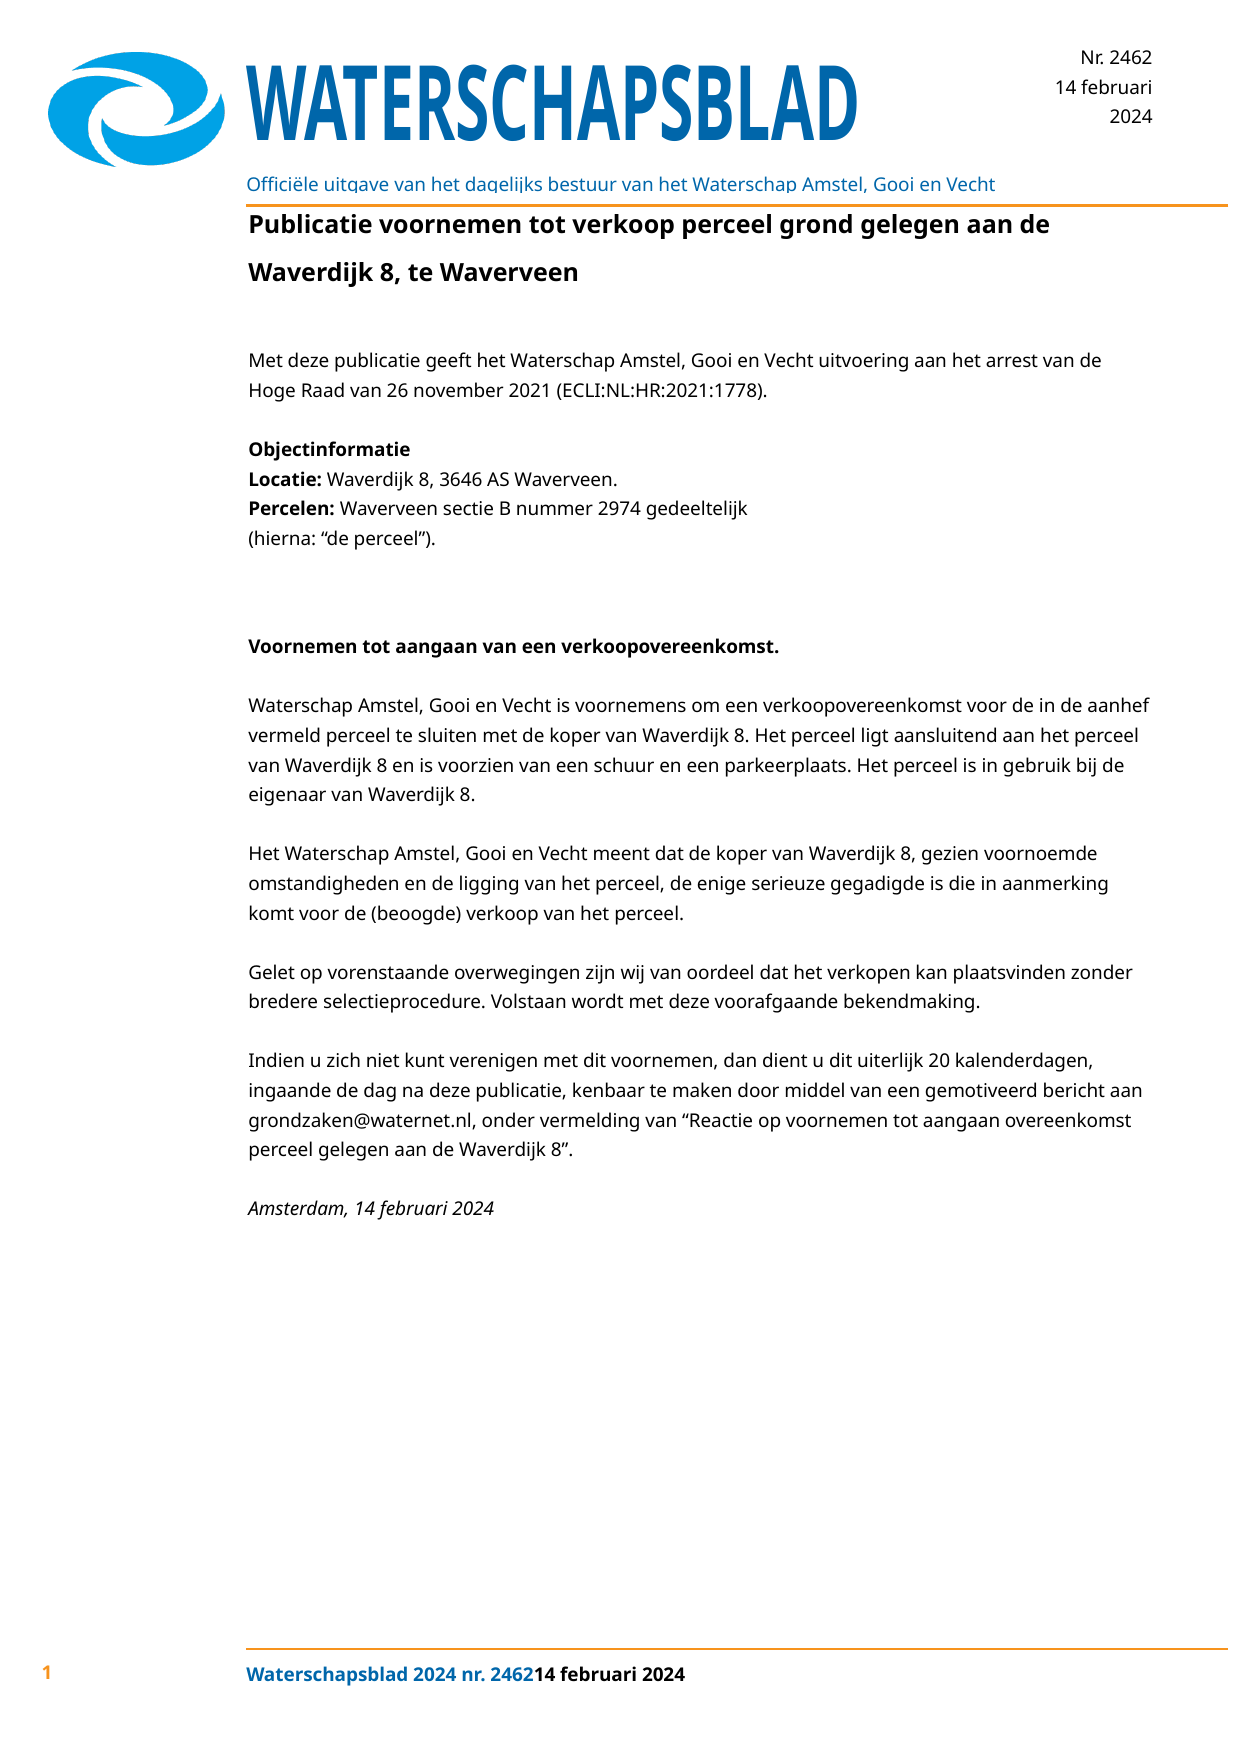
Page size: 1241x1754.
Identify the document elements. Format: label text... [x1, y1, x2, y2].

text Waterschap Amstel, Gooi en Vecht is voornemens om een verkoopovereenkomst voor de in de aanhef vermeld perceel te sluiten met de koper van Waverdijk 8. Het perceel ligt aansluitend aan het perceel van Waverdijk 8 en is voorzien van een schuur en een parkeerplaats. Het perceel is in gebruik bij de eigenaar van Waverdijk 8. [248, 693, 1152, 807]
text Gelet op vorenstaande overwegingen zijn wij van oordeel dat het verkopen kan plaatsvinden zonder bredere selectieprocedure. Volstaan wordt met deze voorafgaande bekendmaking. [248, 959, 1152, 1014]
text Het Waterschap Amstel, Gooi en Vecht meent dat de koper van Waverdijk 8, gezien voornoemde omstandigheden en de ligging van het perceel, de enige serieuze gegadigde is die in aanmerking komt voor de (beoogde) verkoop van het perceel. [248, 841, 1152, 925]
text Indien u zich niet kunt verenigen met dit voornemen, dan dient u dit uiterlijk 20 kalenderdagen, ingaande de dag na deze publicatie, kenbaar te maken door middel van een gemotiveerd bericht aan grondzaken@waternet.nl, onder vermelding van “Reactie op voornemen tot aangaan overeenkomst perceel gelegen aan de Waverdijk 8”. [248, 1048, 1152, 1162]
text Voornemen tot aangaan van een verkoopovereenkomst. [248, 633, 1152, 659]
text (hierna: “de perceel”). [248, 525, 1152, 551]
text Publicatie voornemen tot verkoop perceel grond gelegen aan de Waverdijk 8, te Waverveen [248, 207, 1152, 288]
text Percelen: Waverveen sectie B nummer 2974 gedeeltelijk [248, 495, 1152, 521]
text Locatie: Waverdijk 8, 3646 AS Waverveen. [248, 466, 1152, 492]
picture [41, 47, 231, 172]
text Objectinformatie [248, 436, 1152, 462]
text Amsterdam, 14 februari 2024 [248, 1196, 1152, 1221]
text Met deze publicatie geeft het Waterschap Amstel, Gooi en Vecht uitvoering aan het arrest van de Hoge Raad van 26 november 2021 (ECLI:NL:HR:2021:1778). [248, 347, 1152, 403]
